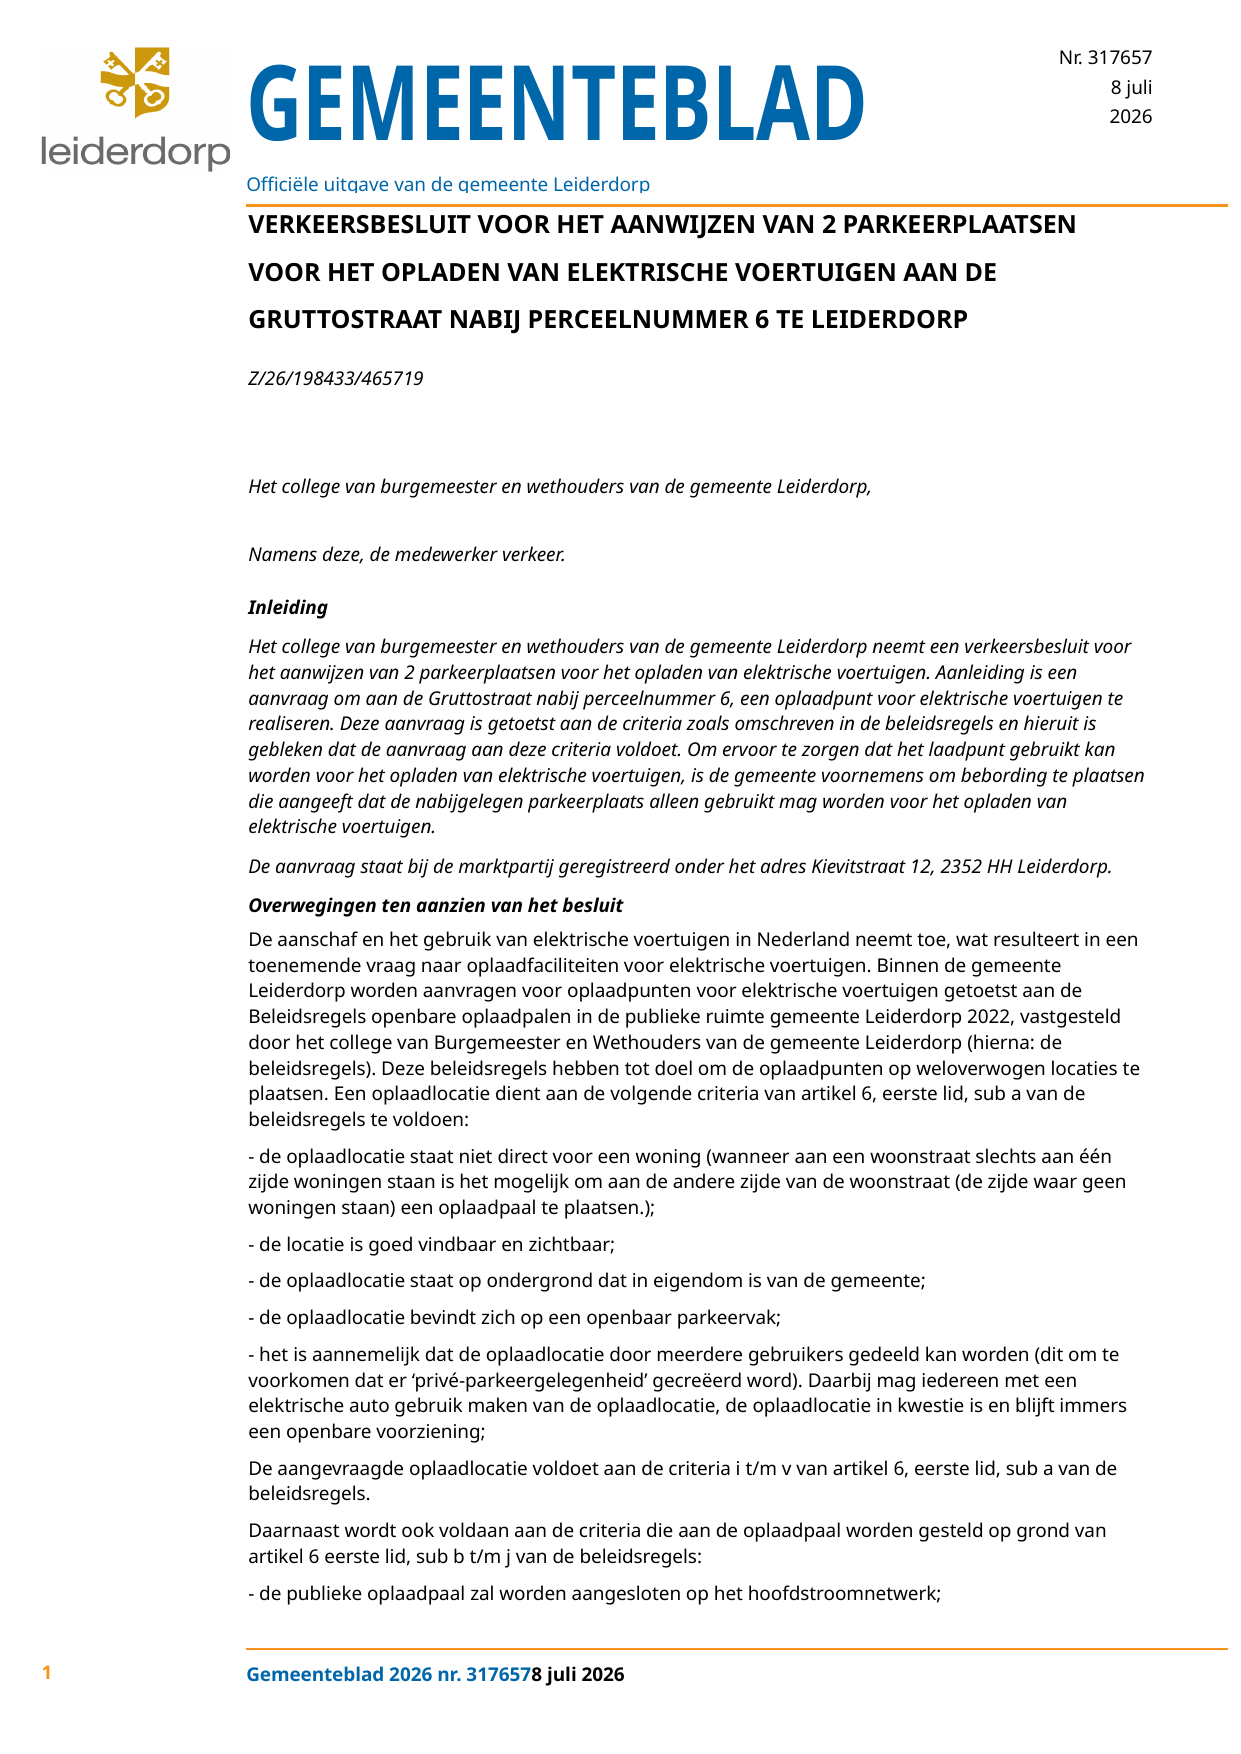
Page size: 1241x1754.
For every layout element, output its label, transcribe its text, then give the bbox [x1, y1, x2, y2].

text - de locatie is goed vindbaar en zichtbaar; [248, 1231, 1152, 1257]
text VERKEERSBESLUIT VOOR HET AANWIJZEN VAN 2 PARKEERPLAATSEN VOOR HET OPLADEN VAN ELEKTRISCHE VOERTUIGEN AAN DE GRUTTOSTRAAT NABIJ PERCEELNUMMER 6 TE LEIDERDORP [248, 207, 1152, 336]
text Inleiding [248, 594, 1152, 620]
text De aanvraag staat bij de marktpartij geregistreerd onder het adres Kievitstraat 12, 2352 HH Leiderdorp. [248, 853, 1152, 878]
text Overwegingen ten aanzien van het besluit [248, 892, 1152, 918]
text De aangevraagde oplaadlocatie voldoet aan de criteria i t/m v van artikel 6, eerste lid, sub a van de beleidsregels. [248, 1455, 1152, 1506]
text Het college van burgemeester en wethouders van de gemeente Leiderdorp neemt een verkeersbesluit voor het aanwijzen van 2 parkeerplaatsen voor het opladen van elektrische voertuigen. Aanleiding is een aanvraag om aan de Gruttostraat nabij perceelnummer 6, een oplaadpunt voor elektrische voertuigen te realiseren. Deze aanvraag is getoetst aan de criteria zoals omschreven in de beleidsregels en hieruit is gebleken dat de aanvraag aan deze criteria voldoet. Om ervoor te zorgen dat het laadpunt gebruikt kan worden voor het opladen van elektrische voertuigen, is de gemeente voornemens om bebording te plaatsen die aangeeft dat de nabijgelegen parkeerplaats alleen gebruikt mag worden voor het opladen van elektrische voertuigen. [248, 633, 1152, 839]
text Daarnaast wordt ook voldaan aan de criteria die aan de oplaadpaal worden gesteld op grond van artikel 6 eerste lid, sub b t/m j van de beleidsregels: [248, 1517, 1152, 1569]
text - de oplaadlocatie bevindt zich op een openbaar parkeervak; [248, 1304, 1152, 1330]
text Namens deze, de medewerker verkeer. [248, 541, 1152, 567]
text Het college van burgemeester en wethouders van de gemeente Leiderdorp, [248, 474, 1152, 499]
text De aanschaf en het gebruik van elektrische voertuigen in Nederland neemt toe, wat resulteert in een toenemende vraag naar oplaadfaciliteiten voor elektrische voertuigen. Binnen de gemeente Leiderdorp worden aanvragen voor oplaadpunten voor elektrische voertuigen getoetst aan de Beleidsregels openbare oplaadpalen in de publieke ruimte gemeente Leiderdorp 2022, vastgesteld door het college van Burgemeester en Wethouders van de gemeente Leiderdorp (hierna: de beleidsregels). Deze beleidsregels hebben tot doel om de oplaadpunten op weloverwogen locaties te plaatsen. Een oplaadlocatie dient aan de volgende criteria van artikel 6, eerste lid, sub a van de beleidsregels te voldoen: [248, 926, 1152, 1132]
text - de publieke oplaadpaal zal worden aangesloten op het hoofdstroomnetwerk; [248, 1580, 1152, 1605]
text - de oplaadlocatie staat niet direct voor een woning (wanneer aan een woonstraat slechts aan één zijde woningen staan is het mogelijk om aan de andere zijde van de woonstraat (de zijde waar geen woningen staan) een oplaadpaal te plaatsen.); [248, 1143, 1152, 1220]
picture [41, 47, 231, 172]
text - het is aannemelijk dat de oplaadlocatie door meerdere gebruikers gedeeld kan worden (dit om te voorkomen dat er ‘privé-parkeergelegenheid’ gecreëerd word). Daarbij mag iedereen met een elektrische auto gebruik maken van de oplaadlocatie, de oplaadlocatie in kwestie is en blijft immers een openbare voorziening; [248, 1341, 1152, 1444]
text - de oplaadlocatie staat op ondergrond dat in eigendom is van de gemeente; [248, 1268, 1152, 1293]
text Z/26/198433/465719 [248, 366, 1152, 391]
